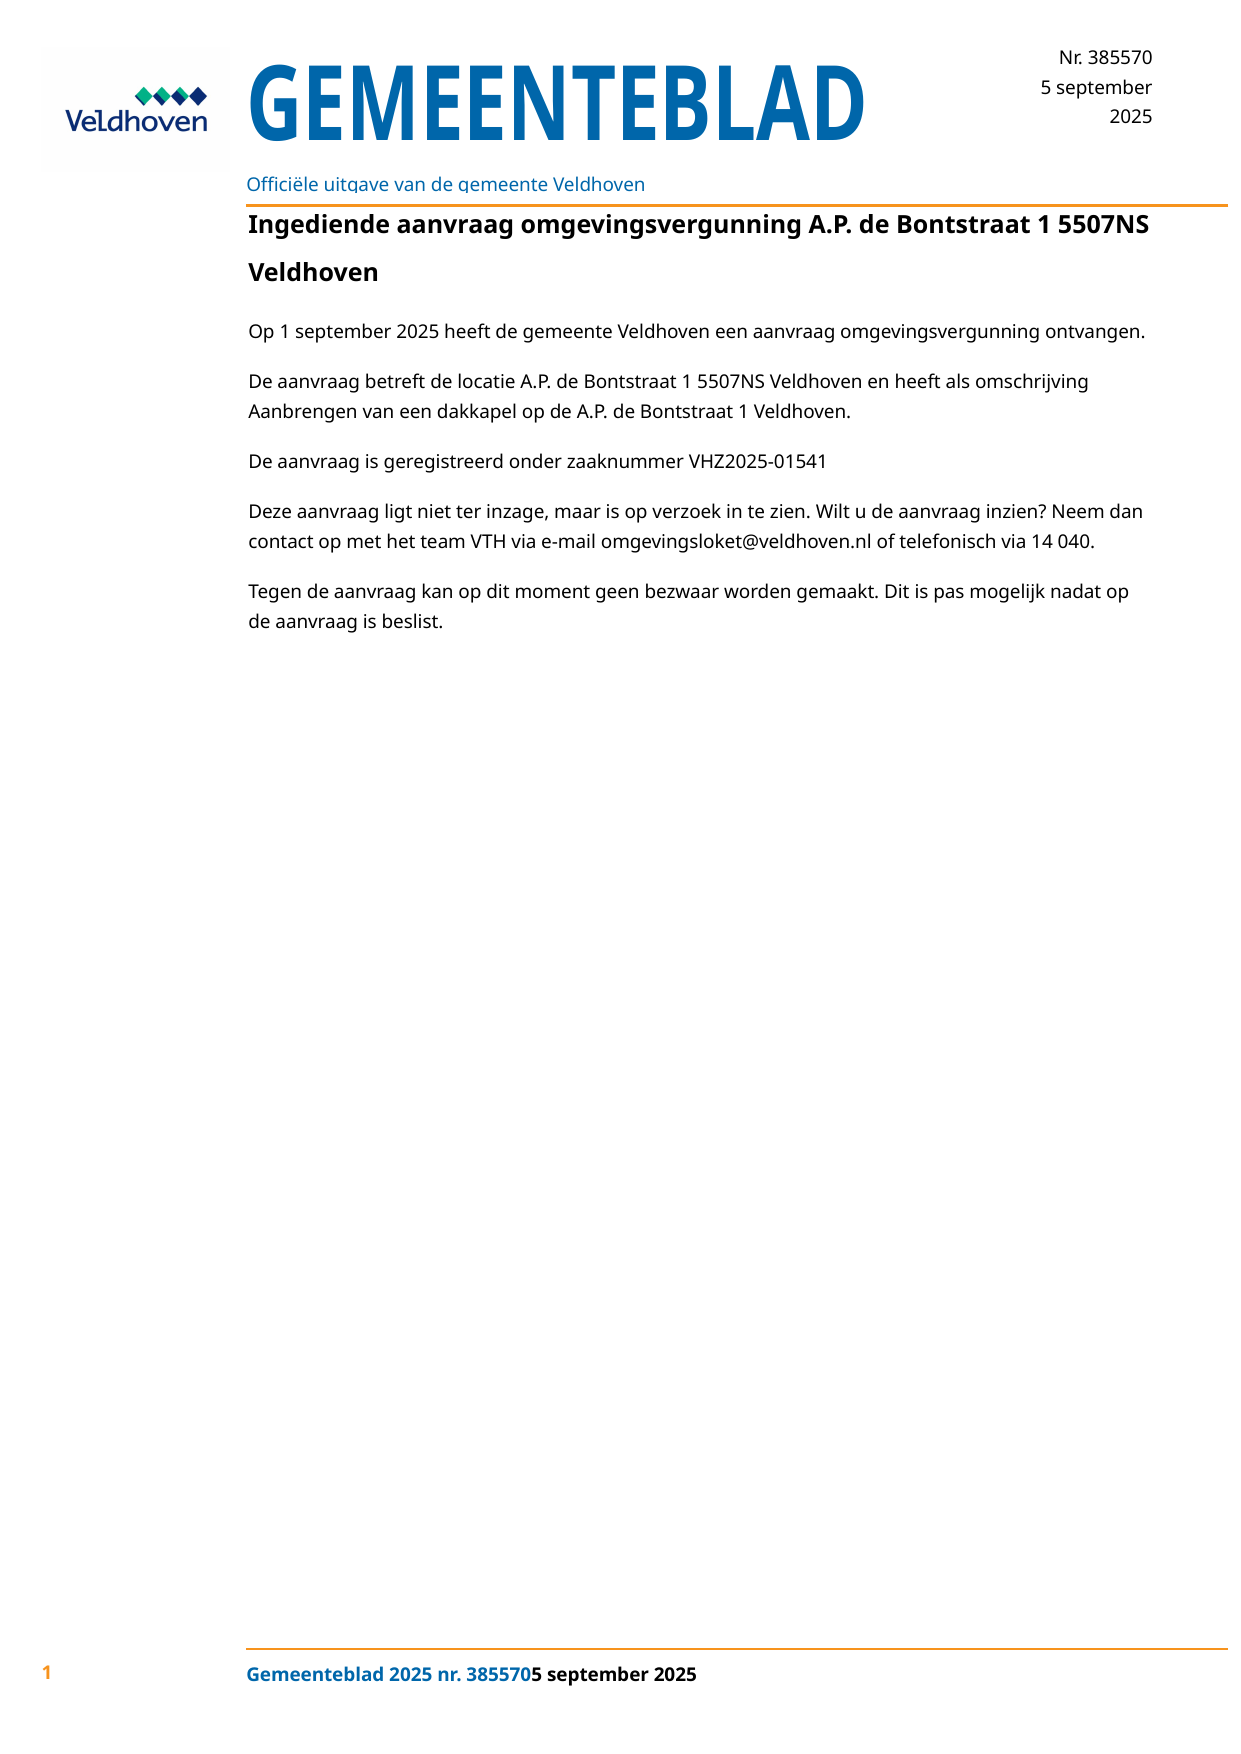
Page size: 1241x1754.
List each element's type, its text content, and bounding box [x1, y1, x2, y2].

text Op 1 september 2025 heeft de gemeente Veldhoven een aanvraag omgevingsvergunning ontvangen. [248, 318, 1152, 344]
text Ingediende aanvraag omgevingsvergunning A.P. de Bontstraat 1 5507NS Veldhoven [248, 207, 1152, 288]
text Deze aanvraag ligt niet ter inzage, maar is op verzoek in te zien. Wilt u de aanvraag inzien? Neem dan contact op met het team VTH via e-mail omgevingsloket@veldhoven.nl of telefonisch via 14 040. [248, 499, 1152, 554]
picture [41, 47, 231, 172]
text De aanvraag betreft de locatie A.P. de Bontstraat 1 5507NS Veldhoven en heeft als omschrijving Aanbrengen van een dakkapel op de A.P. de Bontstraat 1 Veldhoven. [248, 368, 1152, 424]
text Tegen de aanvraag kan op dit moment geen bezwaar worden gemaakt. Dit is pas mogelijk nadat op de aanvraag is beslist. [248, 579, 1152, 634]
text De aanvraag is geregistreerd onder zaaknummer VHZ2025-01541 [248, 448, 1152, 474]
